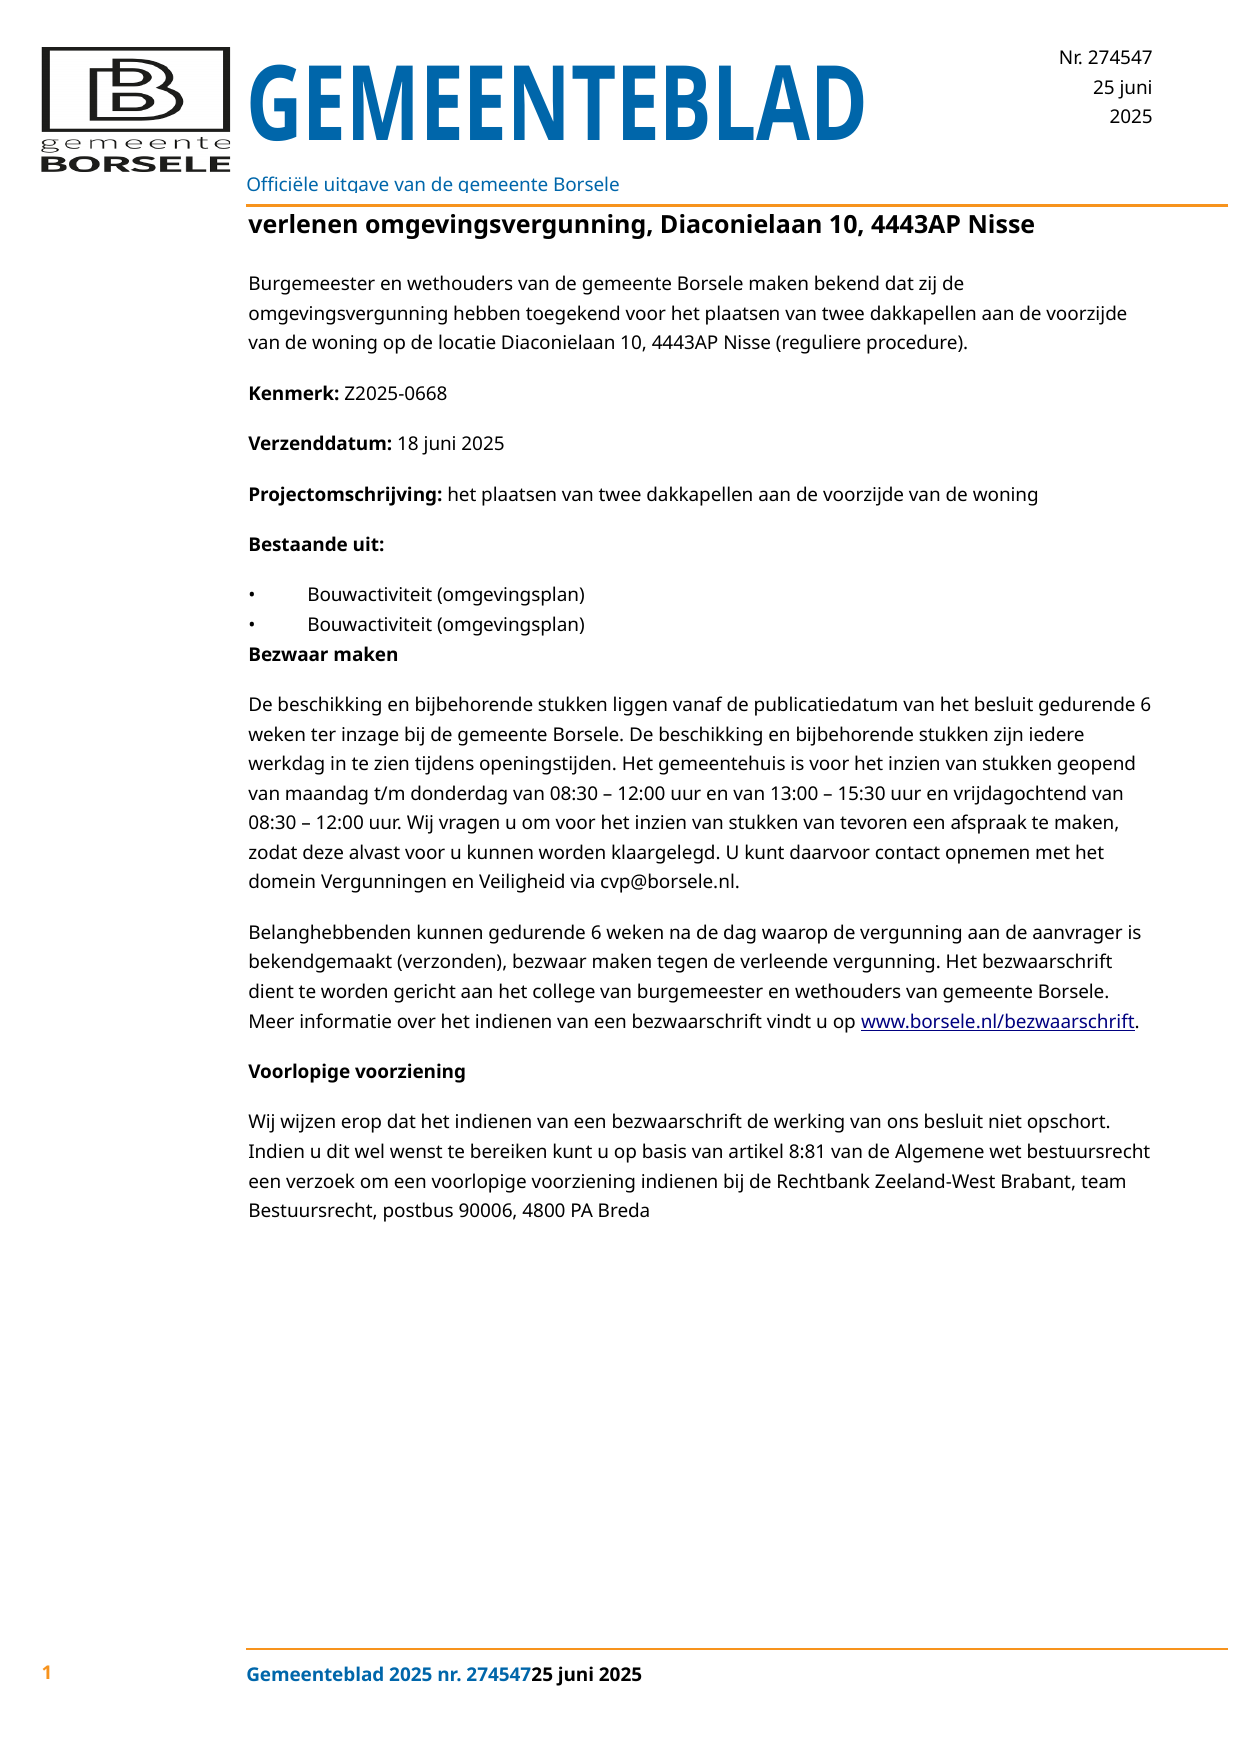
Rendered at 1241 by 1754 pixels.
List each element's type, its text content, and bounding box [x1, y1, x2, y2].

list Bouwactiviteit (omgevingsplan) [248, 611, 1152, 637]
text Bestaande uit: [248, 531, 1152, 557]
text verlenen omgevingsvergunning, Diaconielaan 10, 4443AP Nisse [248, 207, 1152, 241]
list Bouwactiviteit (omgevingsplan) [248, 582, 1152, 607]
text Voorlopige voorziening [248, 1058, 1152, 1084]
text Burgemeester en wethouders van de gemeente Borsele maken bekend dat zij de omgevingsvergunning hebben toegekend voor het plaatsen van twee dakkapellen aan de voorzijde van de woning op de locatie Diaconielaan 10, 4443AP Nisse (reguliere procedure). [248, 270, 1152, 355]
text Bezwaar maken [248, 641, 1152, 666]
text Belanghebbenden kunnen gedurende 6 weken na de dag waarop de vergunning aan de aanvrager is bekendgemaakt (verzonden), bezwaar maken tegen de verleende vergunning. Het bezwaarschrift dient te worden gericht aan het college van burgemeester en wethouders van gemeente Borsele. Meer informatie over het indienen van een bezwaarschrift vindt u op www.borsele.nl/bezwaarschrift. [248, 919, 1152, 1033]
text Kenmerk: Z2025-0668 [248, 380, 1152, 406]
picture [41, 47, 231, 172]
text Verzenddatum: 18 juni 2025 [248, 430, 1152, 456]
text Wij wijzen erop dat het indienen van een bezwaarschrift de werking van ons besluit niet opschort. Indien u dit wel wenst te bereiken kunt u op basis van artikel 8:81 van de Algemene wet bestuursrecht een verzoek om een voorlopige voorziening indienen bij de Rechtbank Zeeland-West Brabant, team Bestuursrecht, postbus 90006, 4800 PA Breda [248, 1109, 1152, 1223]
text De beschikking en bijbehorende stukken liggen vanaf de publicatiedatum van het besluit gedurende 6 weken ter inzage bij de gemeente Borsele. De beschikking en bijbehorende stukken zijn iedere werkdag in te zien tijdens openingstijden. Het gemeentehuis is voor het inzien van stukken geopend van maandag t/m donderdag van 08:30 – 12:00 uur en van 13:00 – 15:30 uur en vrijdagochtend van 08:30 – 12:00 uur. Wij vragen u om voor het inzien van stukken van tevoren een afspraak te maken, zodat deze alvast voor u kunnen worden klaargelegd. U kunt daarvoor contact opnemen met het domein Vergunningen en Veiligheid via cvp@borsele.nl. [248, 691, 1152, 894]
text Projectomschrijving: het plaatsen van twee dakkapellen aan de voorzijde van de woning [248, 481, 1152, 506]
